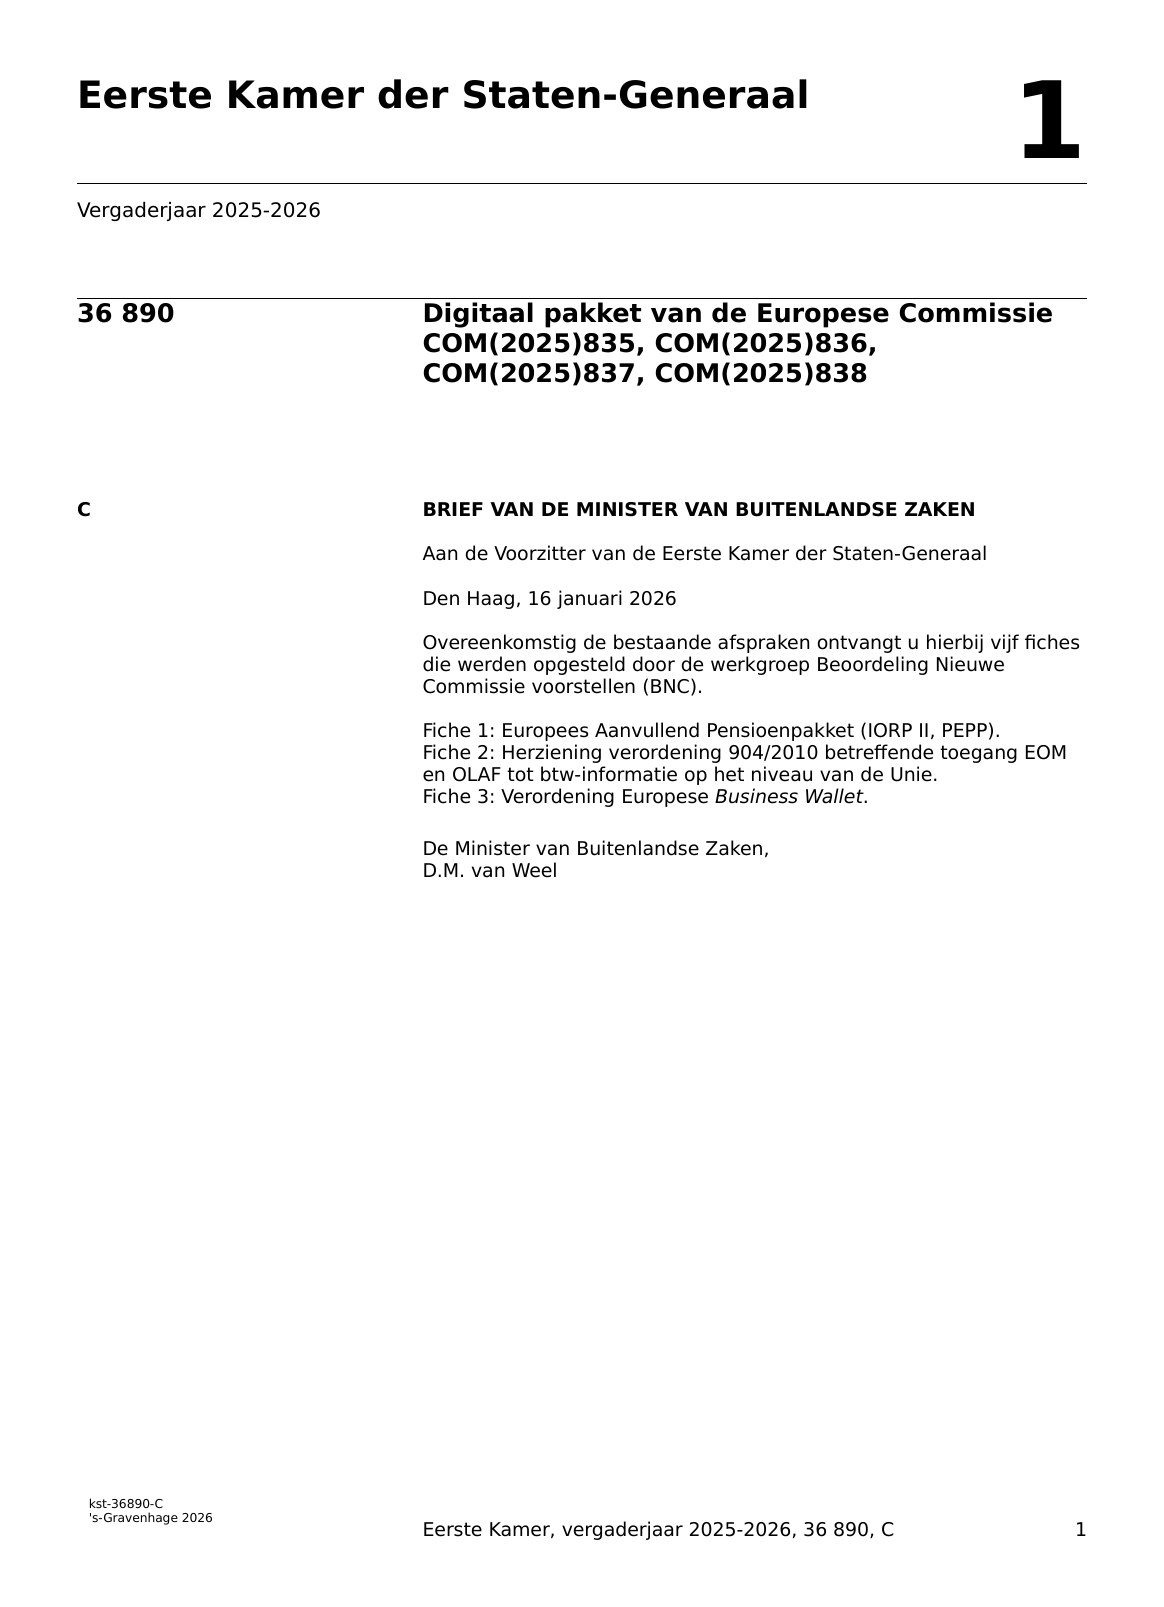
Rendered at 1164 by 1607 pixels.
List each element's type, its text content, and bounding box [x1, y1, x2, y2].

table_header 1 [886, 59, 1087, 183]
text kst-36890-C [88, 1497, 323, 1511]
text 's-Gravenhage 2026 [88, 1511, 323, 1525]
table_header Eerste Kamer der Staten-Generaal [77, 59, 886, 183]
text Overeenkomstig de bestaande afspraken ontvangt u hierbij vijf fiches die werden opgesteld door de werkgroep Beoordeling Nieuwe Commissie voorstellen (BNC). [422, 632, 1087, 697]
subtitle C BRIEF VAN DE MINISTER VAN BUITENLANDSE ZAKEN [77, 499, 1087, 521]
text Fiche 3: Verordening Europese Business Wallet. [422, 786, 1087, 808]
text Fiche 2: Herziening verordening 904/2010 betreffende toegang EOM en OLAF tot btw-informatie op het niveau van de Unie. [422, 742, 1087, 786]
table_cell Vergaderjaar 2025-2026 [77, 184, 1087, 298]
text De Minister van Buitenlandse Zaken, D.M. van Weel [422, 838, 1087, 882]
text Den Haag, 16 januari 2026 [422, 587, 1087, 609]
text Aan de Voorzitter van de Eerste Kamer der Staten-Generaal [422, 543, 1087, 565]
text Fiche 1: Europees Aanvullend Pensioenpakket (IORP II, PEPP). [422, 720, 1087, 742]
subtitle 36 890 Digitaal pakket van de Europese Commissie COM(2025)835, COM(2025)836, COM(2025)837, COM(2025)838 [77, 299, 1087, 388]
